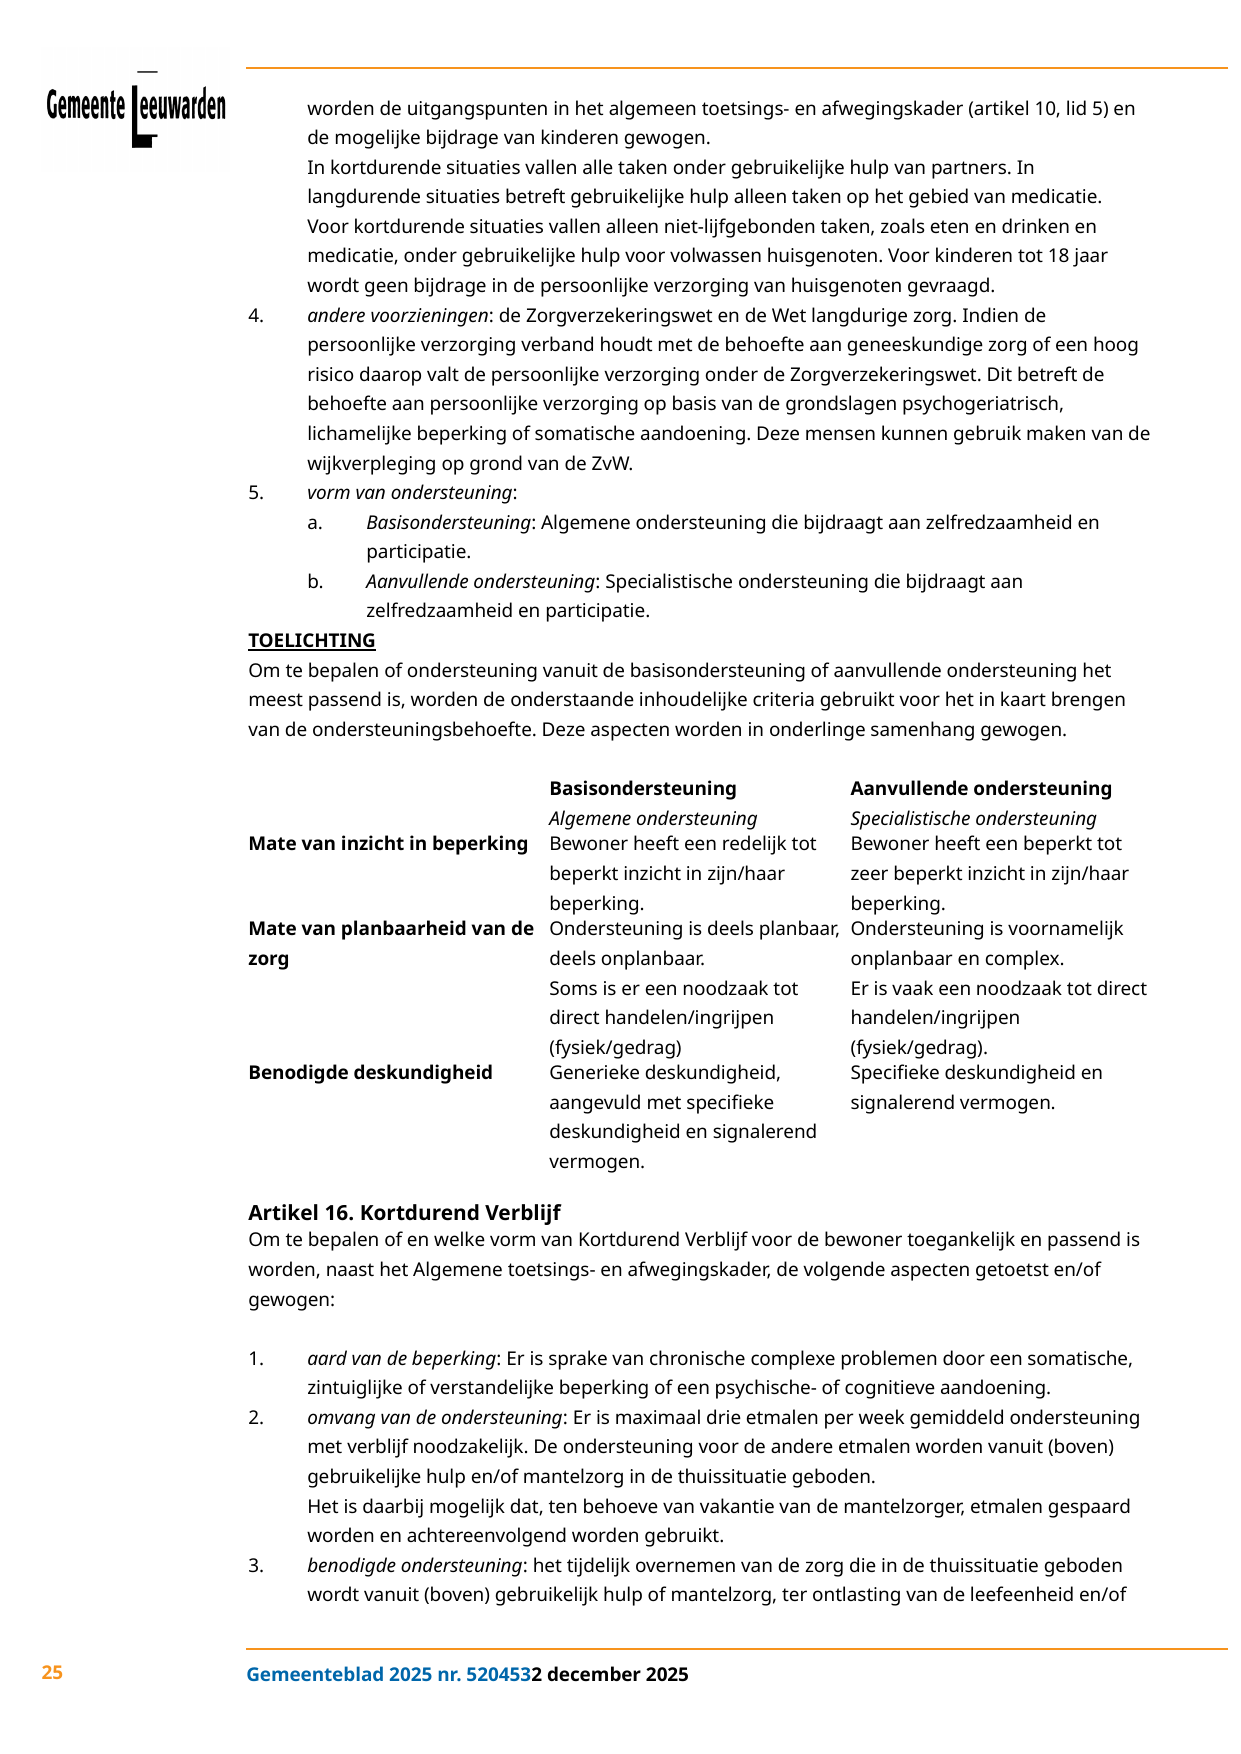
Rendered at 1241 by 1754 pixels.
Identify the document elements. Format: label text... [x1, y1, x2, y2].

list benodigde ondersteuning: het tijdelijk overnemen van de zorg die in de thuissituatie geboden wordt vanuit (boven) gebruikelijk hulp of mantelzorg, ter ontlasting van de leefeenheid en/of [248, 1552, 1152, 1607]
table_cell Generieke deskundigheid, aangevuld met specifieke deskundigheid en signalerend vermogen. [549, 1060, 850, 1174]
picture [41, 47, 231, 172]
table_cell Ondersteuning is deels planbaar, deels onplanbaar. Soms is er een noodzaak tot direct handelen/ingrijpen (fysiek/gedrag) [549, 916, 850, 1059]
list Aanvullende ondersteuning: Specialistische ondersteuning die bijdraagt aan zelfredzaamheid en participatie. [307, 568, 1152, 623]
list andere voorzieningen: de Zorgverzekeringswet en de Wet langdurige zorg. Indien de persoonlijke verzorging verband houdt met de behoefte aan geneeskundige zorg of een hoog risico daarop valt de persoonlijke verzorging onder de Zorgverzekeringswet. Dit betreft de behoefte aan persoonlijke verzorging op basis van de grondslagen psychogeriatrisch, lichamelijke beperking of somatische aandoening. Deze mensen kunnen gebruik maken van de wijkverpleging op grond van de ZvW. [248, 302, 1152, 476]
text Artikel 16. Kortdurend Verblijf [248, 1198, 1152, 1227]
table_header [248, 775, 549, 831]
list Het is daarbij mogelijk dat, ten behoeve van vakantie van de mantelzorger, etmalen gespaard worden en achtereenvolgend worden gebruikt. [248, 1493, 1152, 1548]
table_header Basisondersteuning Algemene ondersteuning [549, 775, 850, 831]
table_cell Specifieke deskundigheid en signalerend vermogen. [850, 1060, 1152, 1174]
table_cell Ondersteuning is voornamelijk onplanbaar en complex. Er is vaak een noodzaak tot direct handelen/ingrijpen (fysiek/gedrag). [850, 916, 1152, 1059]
table_cell Mate van planbaarheid van de zorg [248, 916, 549, 1059]
list omvang van de ondersteuning: Er is maximaal drie etmalen per week gemiddeld ondersteuning met verblijf noodzakelijk. De ondersteuning voor de andere etmalen worden vanuit (boven) gebruikelijke hulp en/of mantelzorg in de thuissituatie geboden. [248, 1404, 1152, 1489]
table_cell Bewoner heeft een redelijk tot beperkt inzicht in zijn/haar beperking. [549, 831, 850, 916]
table_header Aanvullende ondersteuning Specialistische ondersteuning [850, 775, 1152, 831]
text TOELICHTING [248, 627, 1152, 653]
table_cell Mate van inzicht in beperking [248, 831, 549, 916]
table_cell Bewoner heeft een beperkt tot zeer beperkt inzicht in zijn/haar beperking. [850, 831, 1152, 916]
text Om te bepalen of en welke vorm van Kortdurend Verblijf voor de bewoner toegankelijk en passend is worden, naast het Algemene toetsings- en afwegingskader, de volgende aspecten getoetst en/of gewogen: [248, 1227, 1152, 1311]
list vorm van ondersteuning: [248, 479, 1152, 505]
text Om te bepalen of ondersteuning vanuit de basisondersteuning of aanvullende ondersteuning het meest passend is, worden de onderstaande inhoudelijke criteria gebruikt voor het in kaart brengen van de ondersteuningsbehoefte. Deze aspecten worden in onderlinge samenhang gewogen. [248, 657, 1152, 742]
table_cell Benodigde deskundigheid [248, 1060, 549, 1174]
list Voor kortdurende situaties vallen alleen niet-lijfgebonden taken, zoals eten en drinken en medicatie, onder gebruikelijke hulp voor volwassen huisgenoten. Voor kinderen tot 18 jaar wordt geen bijdrage in de persoonlijke verzorging van huisgenoten gevraagd. [248, 213, 1152, 298]
list aard van de beperking: Er is sprake van chronische complexe problemen door een somatische, zintuiglijke of verstandelijke beperking of een psychische- of cognitieve aandoening. [248, 1345, 1152, 1400]
list Basisondersteuning: Algemene ondersteuning die bijdraagt aan zelfredzaamheid en participatie. [307, 509, 1152, 564]
list In kortdurende situaties vallen alle taken onder gebruikelijke hulp van partners. In langdurende situaties betreft gebruikelijke hulp alleen taken op het gebied van medicatie. [248, 154, 1152, 209]
list worden de uitgangspunten in het algemeen toetsings- en afwegingskader (artikel 10, lid 5) en de mogelijke bijdrage van kinderen gewogen. [248, 95, 1152, 150]
